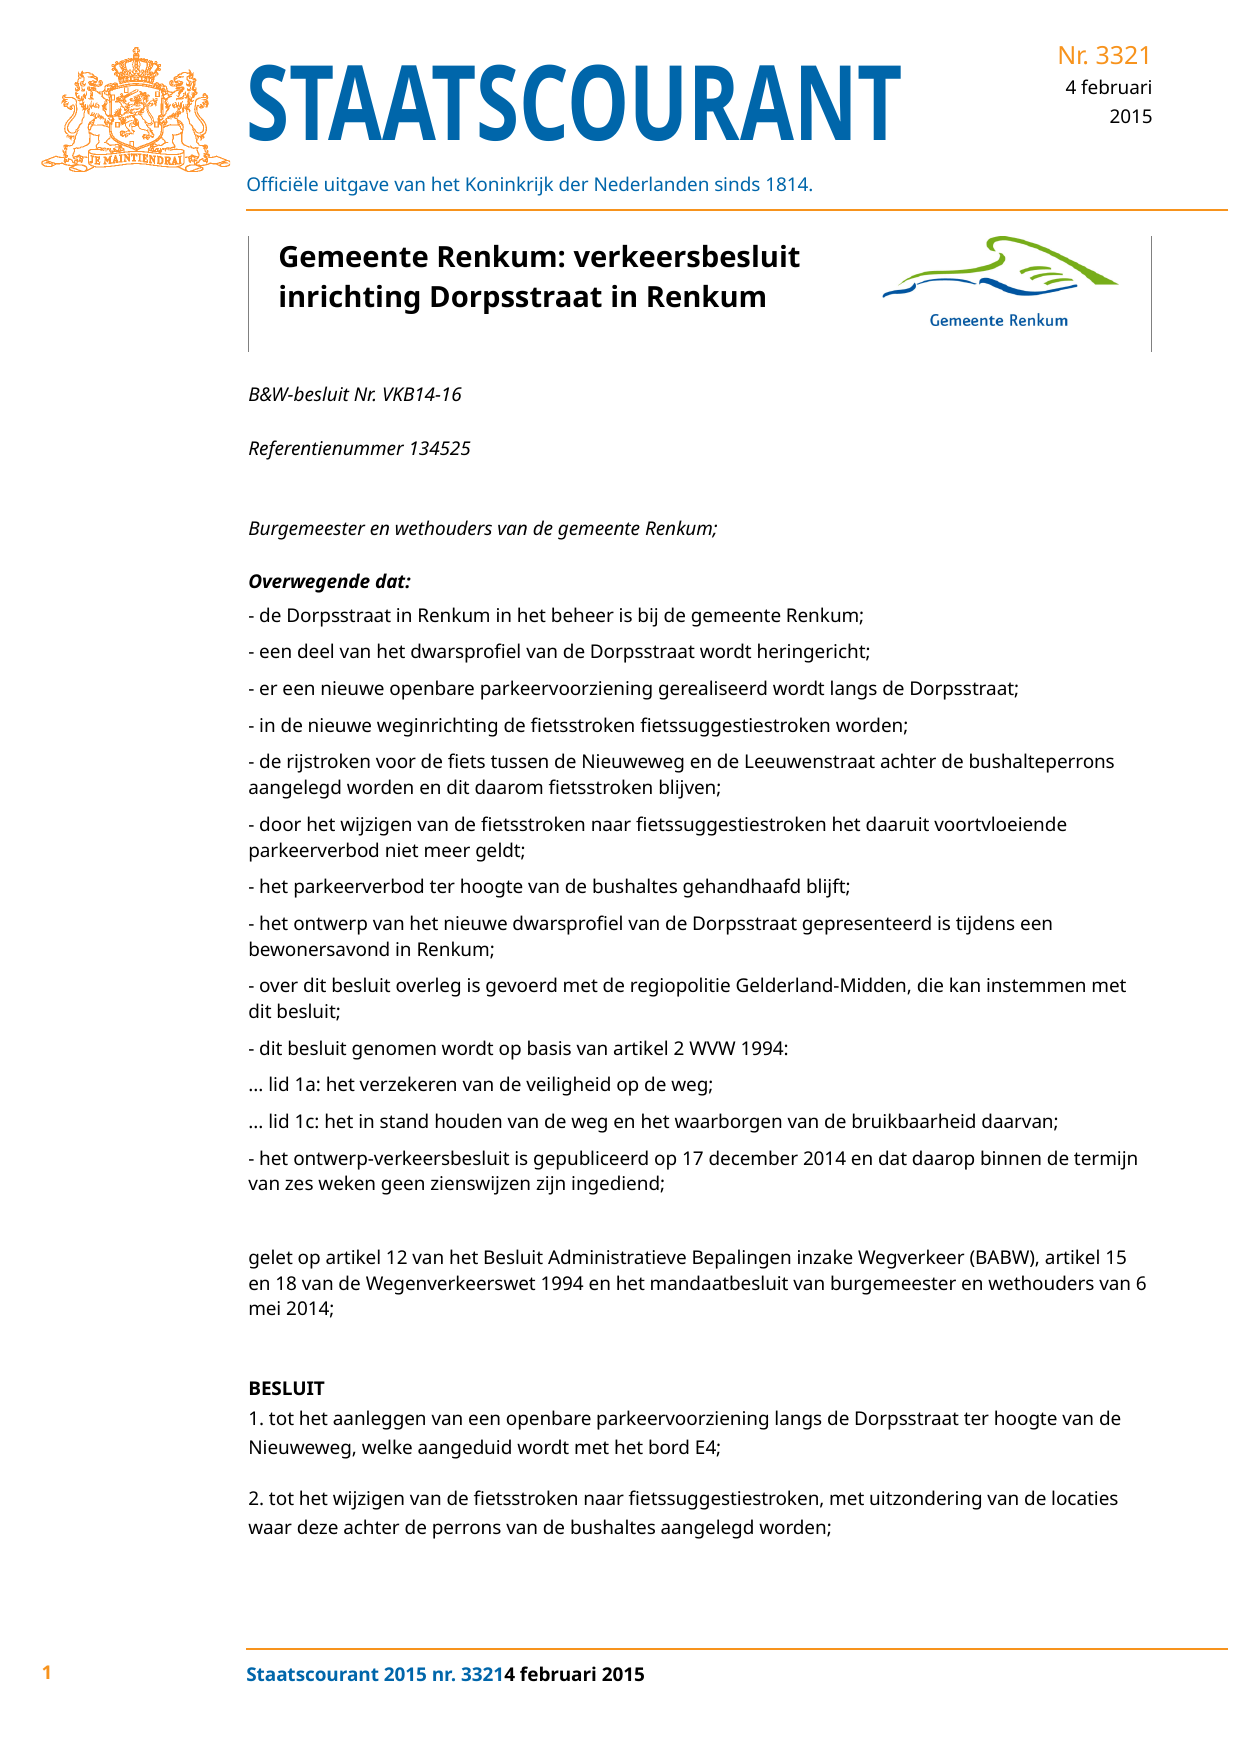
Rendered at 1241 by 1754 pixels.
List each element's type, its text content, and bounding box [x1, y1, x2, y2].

text - een deel van het dwarsprofiel van de Dorpsstraat wordt heringericht; [248, 639, 1152, 664]
text ... lid 1a: het verzekeren van de veiligheid op de weg; [248, 1072, 1152, 1097]
text 1. tot het aanleggen van een openbare parkeervoorziening langs de Dorpsstraat ter hoogte van de Nieuweweg, welke aangeduid wordt met het bord E4; [248, 1405, 1152, 1460]
text Referentienummer 134525 [248, 435, 1152, 461]
text - over dit besluit overleg is gevoerd met de regiopolitie Gelderland-Midden, die kan instemmen met dit besluit; [248, 972, 1152, 1024]
text 2. tot het wijzigen van de fietsstroken naar fietssuggestiestroken, met uitzondering van de locaties waar deze achter de perrons van de bushaltes aangelegd worden; [248, 1485, 1152, 1540]
table_header Gemeente Renkum: verkeersbesluit inrichting Dorpsstraat in Renkum [249, 236, 850, 352]
text - de Dorpsstraat in Renkum in het beheer is bij de gemeente Renkum; [248, 602, 1152, 628]
text - het parkeerverbod ter hoogte van de bushaltes gehandhaafd blijft; [248, 873, 1152, 899]
text - dit besluit genomen wordt op basis van artikel 2 WVW 1994: [248, 1035, 1152, 1061]
text - het ontwerp-verkeersbesluit is gepubliceerd op 17 december 2014 en dat daarop binnen de termijn van zes weken geen zienswijzen zijn ingediend; [248, 1145, 1152, 1196]
text - de rijstroken voor de fiets tussen de Nieuweweg en de Leeuwenstraat achter de bushalteperrons aangelegd worden en dit daarom fietsstroken blijven; [248, 749, 1152, 800]
text - het ontwerp van het nieuwe dwarsprofiel van de Dorpsstraat gepresenteerd is tijdens een bewonersavond in Renkum; [248, 910, 1152, 962]
picture [41, 47, 231, 172]
text B&W-besluit Nr. VKB14-16 [248, 381, 1152, 407]
text ... lid 1c: het in stand houden van de weg en het waarborgen van de bruikbaarheid daarvan; [248, 1108, 1152, 1134]
text - in de nieuwe weginrichting de fietsstroken fietssuggestiestroken worden; [248, 712, 1152, 738]
text - er een nieuwe openbare parkeervoorziening gerealiseerd wordt langs de Dorpsstraat; [248, 675, 1152, 701]
text BESLUIT [248, 1375, 1152, 1401]
text Burgemeester en wethouders van de gemeente Renkum; [248, 515, 1152, 541]
table_header [850, 236, 1151, 352]
text Overwegende dat: [248, 568, 1152, 594]
picture [882, 236, 1119, 326]
text - door het wijzigen van de fietsstroken naar fietssuggestiestroken het daaruit voortvloeiende parkeerverbod niet meer geldt; [248, 811, 1152, 862]
text gelet op artikel 12 van het Besluit Administratieve Bepalingen inzake Wegverkeer (BABW), artikel 15 en 18 van de Wegenverkeerswet 1994 en het mandaatbesluit van burgemeester en wethouders van 6 mei 2014; [248, 1244, 1152, 1321]
